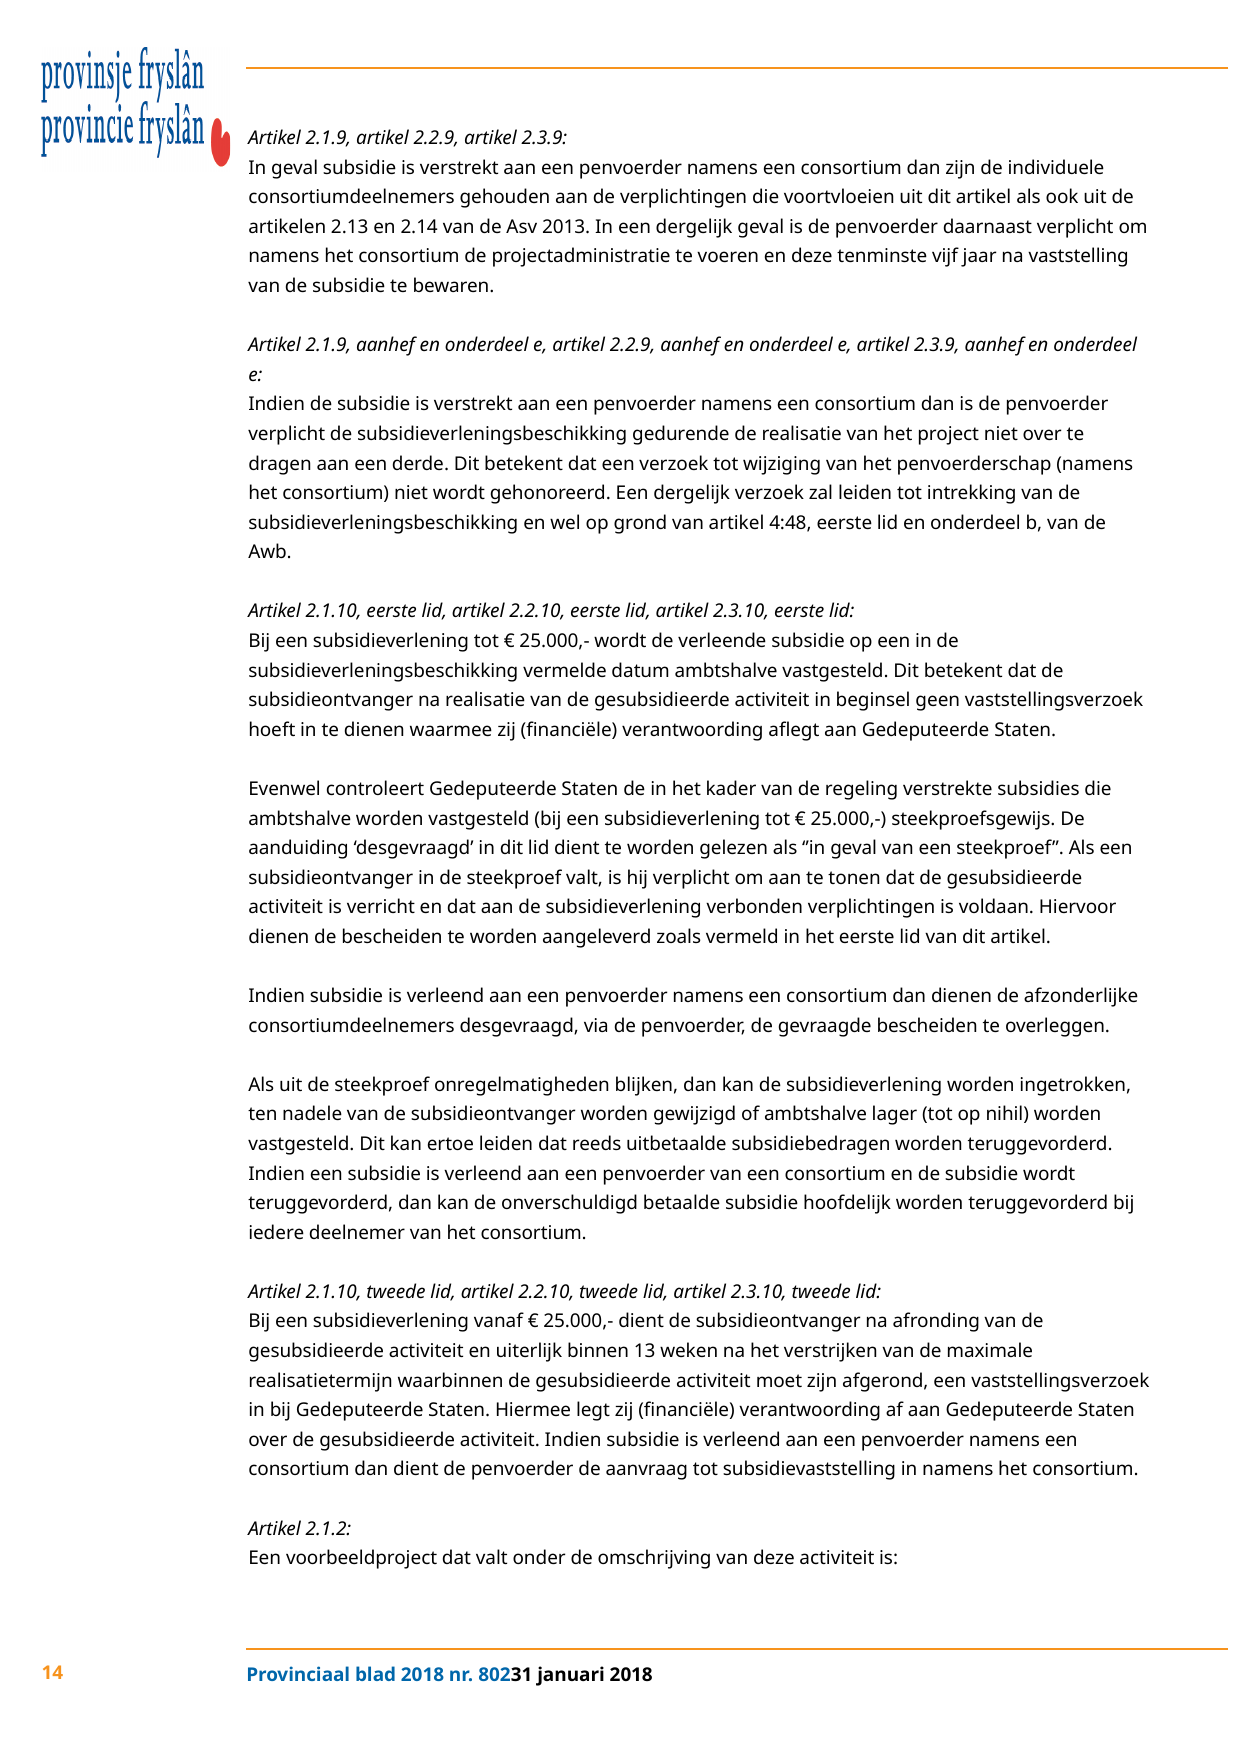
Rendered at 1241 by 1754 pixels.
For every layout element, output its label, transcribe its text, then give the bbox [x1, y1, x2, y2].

text Een voorbeeldproject dat valt onder de omschrijving van deze activiteit is: [248, 1544, 1152, 1570]
text Indien de subsidie is verstrekt aan een penvoerder namens een consortium dan is de penvoerder verplicht de subsidieverleningsbeschikking gedurende de realisatie van het project niet over te dragen aan een derde. Dit betekent dat een verzoek tot wijziging van het penvoerderschap (namens het consortium) niet wordt gehonoreerd. Een dergelijk verzoek zal leiden tot intrekking van de subsidieverleningsbeschikking en wel op grond van artikel 4:48, eerste lid en onderdeel b, van de Awb. [248, 391, 1152, 564]
text Indien subsidie is verleend aan een penvoerder namens een consortium dan dienen de afzonderlijke consortiumdeelnemers desgevraagd, via de penvoerder, de gevraagde bescheiden te overleggen. [248, 982, 1152, 1038]
text Evenwel controleert Gedeputeerde Staten de in het kader van de regeling verstrekte subsidies die ambtshalve worden vastgesteld (bij een subsidieverlening tot € 25.000,-) steekproefsgewijs. De aanduiding ‘desgevraagd’ in dit lid dient te worden gelezen als ‘’in geval van een steekproef’’. Als een subsidieontvanger in de steekproef valt, is hij verplicht om aan te tonen dat de gesubsidieerde activiteit is verricht en dat aan de subsidieverlening verbonden verplichtingen is voldaan. Hiervoor dienen de bescheiden te worden aangeleverd zoals vermeld in het eerste lid van dit artikel. [248, 775, 1152, 949]
text Artikel 2.1.2: [248, 1515, 1152, 1541]
text Artikel 2.1.9, artikel 2.2.9, artikel 2.3.9: [248, 124, 1152, 150]
text Bij een subsidieverlening tot € 25.000,- wordt de verleende subsidie op een in de subsidieverleningsbeschikking vermelde datum ambtshalve vastgesteld. Dit betekent dat de subsidieontvanger na realisatie van de gesubsidieerde activiteit in beginsel geen vaststellingsverzoek hoeft in te dienen waarmee zij (financiële) verantwoording aflegt aan Gedeputeerde Staten. [248, 627, 1152, 742]
text Artikel 2.1.9, aanhef en onderdeel e, artikel 2.2.9, aanhef en onderdeel e, artikel 2.3.9, aanhef en onderdeel e: [248, 331, 1152, 387]
text Als uit de steekproef onregelmatigheden blijken, dan kan de subsidieverlening worden ingetrokken, ten nadele van de subsidieontvanger worden gewijzigd of ambtshalve lager (tot op nihil) worden vastgesteld. Dit kan ertoe leiden dat reeds uitbetaalde subsidiebedragen worden teruggevorderd. Indien een subsidie is verleend aan een penvoerder van een consortium en de subsidie wordt teruggevorderd, dan kan de onverschuldigd betaalde subsidie hoofdelijk worden teruggevorderd bij iedere deelnemer van het consortium. [248, 1071, 1152, 1245]
text Artikel 2.1.10, eerste lid, artikel 2.2.10, eerste lid, artikel 2.3.10, eerste lid: [248, 598, 1152, 623]
text Bij een subsidieverlening vanaf € 25.000,- dient de subsidieontvanger na afronding van de gesubsidieerde activiteit en uiterlijk binnen 13 weken na het verstrijken van de maximale realisatietermijn waarbinnen de gesubsidieerde activiteit moet zijn afgerond, een vaststellingsverzoek in bij Gedeputeerde Staten. Hiermee legt zij (financiële) verantwoording af aan Gedeputeerde Staten over de gesubsidieerde activiteit. Indien subsidie is verleend aan een penvoerder namens een consortium dan dient de penvoerder de aanvraag tot subsidievaststelling in namens het consortium. [248, 1308, 1152, 1481]
text Artikel 2.1.10, tweede lid, artikel 2.2.10, tweede lid, artikel 2.3.10, tweede lid: [248, 1278, 1152, 1304]
picture [41, 47, 231, 172]
text In geval subsidie is verstrekt aan een penvoerder namens een consortium dan zijn de individuele consortiumdeelnemers gehouden aan de verplichtingen die voortvloeien uit dit artikel als ook uit de artikelen 2.13 en 2.14 van de Asv 2013. In een dergelijk geval is de penvoerder daarnaast verplicht om namens het consortium de projectadministratie te voeren en deze tenminste vijf jaar na vaststelling van de subsidie te bewaren. [248, 154, 1152, 298]
